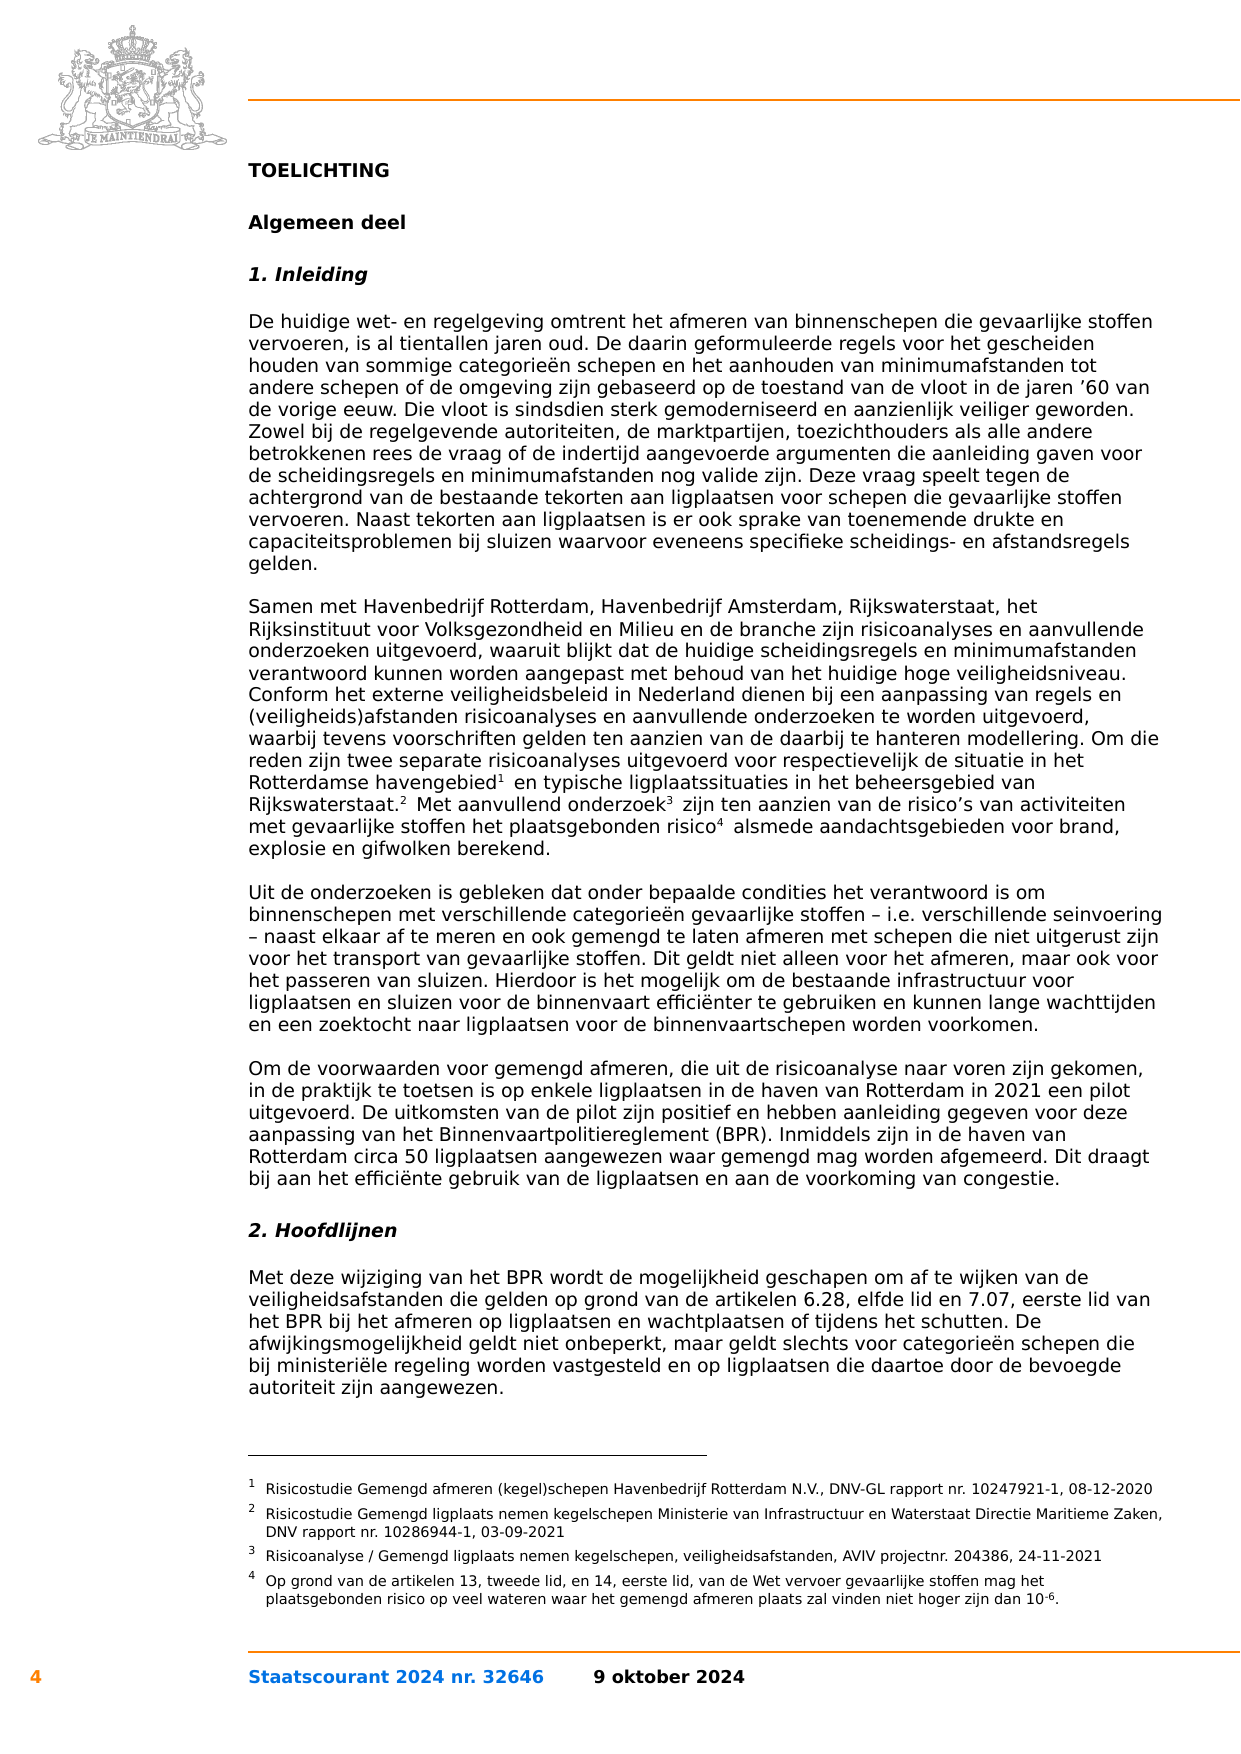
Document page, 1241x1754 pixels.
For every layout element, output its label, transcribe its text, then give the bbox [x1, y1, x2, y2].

subtitle Algemeen deel [248, 212, 1163, 234]
text De huidige wet- en regelgeving omtrent het afmeren van binnenschepen die gevaarlijke stoffen vervoeren, is al tientallen jaren oud. De daarin geformuleerde regels voor het gescheiden houden van sommige categorieën schepen en het aanhouden van minimumafstanden tot andere schepen of de omgeving zijn gebaseerd op de toestand van de vloot in de jaren ’60 van de vorige eeuw. Die vloot is sindsdien sterk gemoderniseerd en aanzienlijk veiliger geworden. [248, 311, 1163, 421]
text Risicostudie Gemengd ligplaats nemen kegelschepen Ministerie van Infrastructuur en Waterstaat Directie Maritieme Zaken, DNV rapport nr. 10286944-1, 03-09-2021 [248, 1502, 1163, 1541]
text Zowel bij de regelgevende autoriteiten, de marktpartijen, toezichthouders als alle andere betrokkenen rees de vraag of de indertijd aangevoerde argumenten die aanleiding gaven voor de scheidingsregels en minimumafstanden nog valide zijn. Deze vraag speelt tegen de achtergrond van de bestaande tekorten aan ligplaatsen voor schepen die gevaarlijke stoffen vervoeren. Naast tekorten aan ligplaatsen is er ook sprake van toenemende drukte en capaciteitsproblemen bij sluizen waarvoor eveneens specifieke scheidings- en afstandsregels gelden. [248, 421, 1163, 574]
text Met deze wijziging van het BPR wordt de mogelijkheid geschapen om af te wijken van de veiligheidsafstanden die gelden op grond van de artikelen 6.28, elfde lid en 7.07, eerste lid van het BPR bij het afmeren op ligplaatsen en wachtplaatsen of tijdens het schutten. De afwijkingsmogelijkheid geldt niet onbeperkt, maar geldt slechts voor categorieën schepen die bij ministeriële regeling worden vastgesteld en op ligplaatsen die daartoe door de bevoegde autoriteit zijn aangewezen. [248, 1267, 1163, 1398]
text Risicoanalyse / Gemengd ligplaats nemen kegelschepen, veiligheidsafstanden, AVIV projectnr. 204386, 24-11-2021 [248, 1544, 1163, 1566]
subtitle 1. Inleiding [248, 264, 1163, 286]
subtitle TOELICHTING [248, 160, 1163, 182]
text Om de voorwaarden voor gemengd afmeren, die uit de risicoanalyse naar voren zijn gekomen, in de praktijk te toetsen is op enkele ligplaatsen in de haven van Rotterdam in 2021 een pilot uitgevoerd. De uitkomsten van de pilot zijn positief en hebben aanleiding gegeven voor deze aanpassing van het Binnenvaartpolitiereglement (BPR). Inmiddels zijn in de haven van Rotterdam circa 50 ligplaatsen aangewezen waar gemengd mag worden afgemeerd. Dit draagt bij aan het efficiënte gebruik van de ligplaatsen en aan de voorkoming van congestie. [248, 1058, 1163, 1190]
text Risicostudie Gemengd afmeren (kegel)schepen Havenbedrijf Rotterdam N.V., DNV-GL rapport nr. 10247921-1, 08-12-2020 [248, 1477, 1163, 1499]
text Uit de onderzoeken is gebleken dat onder bepaalde condities het verantwoord is om binnenschepen met verschillende categorieën gevaarlijke stoffen – i.e. verschillende seinvoering – naast elkaar af te meren en ook gemengd te laten afmeren met schepen die niet uitgerust zijn voor het transport van gevaarlijke stoffen. Dit geldt niet alleen voor het afmeren, maar ook voor het passeren van sluizen. Hierdoor is het mogelijk om de bestaande infrastructuur voor ligplaatsen en sluizen voor de binnenvaart efficiënter te gebruiken en kunnen lange wachttijden en een zoektocht naar ligplaatsen voor de binnenvaartschepen worden voorkomen. [248, 882, 1163, 1036]
subtitle 2. Hoofdlijnen [248, 1220, 1163, 1242]
text Op grond van de artikelen 13, tweede lid, en 14, eerste lid, van de Wet vervoer gevaarlijke stoffen mag het plaatsgebonden risico op veel wateren waar het gemengd afmeren plaats zal vinden niet hoger zijn dan 10-6. [248, 1569, 1163, 1608]
text Samen met Havenbedrijf Rotterdam, Havenbedrijf Amsterdam, Rijkswaterstaat, het Rijksinstituut voor Volksgezondheid en Milieu en de branche zijn risicoanalyses en aanvullende onderzoeken uitgevoerd, waaruit blijkt dat de huidige scheidingsregels en minimumafstanden verantwoord kunnen worden aangepast met behoud van het huidige hoge veiligheidsniveau. Conform het externe veiligheidsbeleid in Nederland dienen bij een aanpassing van regels en (veiligheids)afstanden risicoanalyses en aanvullende onderzoeken te worden uitgevoerd, waarbij tevens voorschriften gelden ten aanzien van de daarbij te hanteren modellering. Om die reden zijn twee separate risicoanalyses uitgevoerd voor respectievelijk de situatie in het Rotterdamse havengebied en typische ligplaatssituaties in het beheersgebied van Rijkswaterstaat. Met aanvullend onderzoek zijn ten aanzien van de risico’s van activiteiten met gevaarlijke stoffen het plaatsgebonden risico alsmede aandachtsgebieden voor brand, explosie en gifwolken berekend. [248, 596, 1163, 860]
picture [38, 25, 227, 150]
